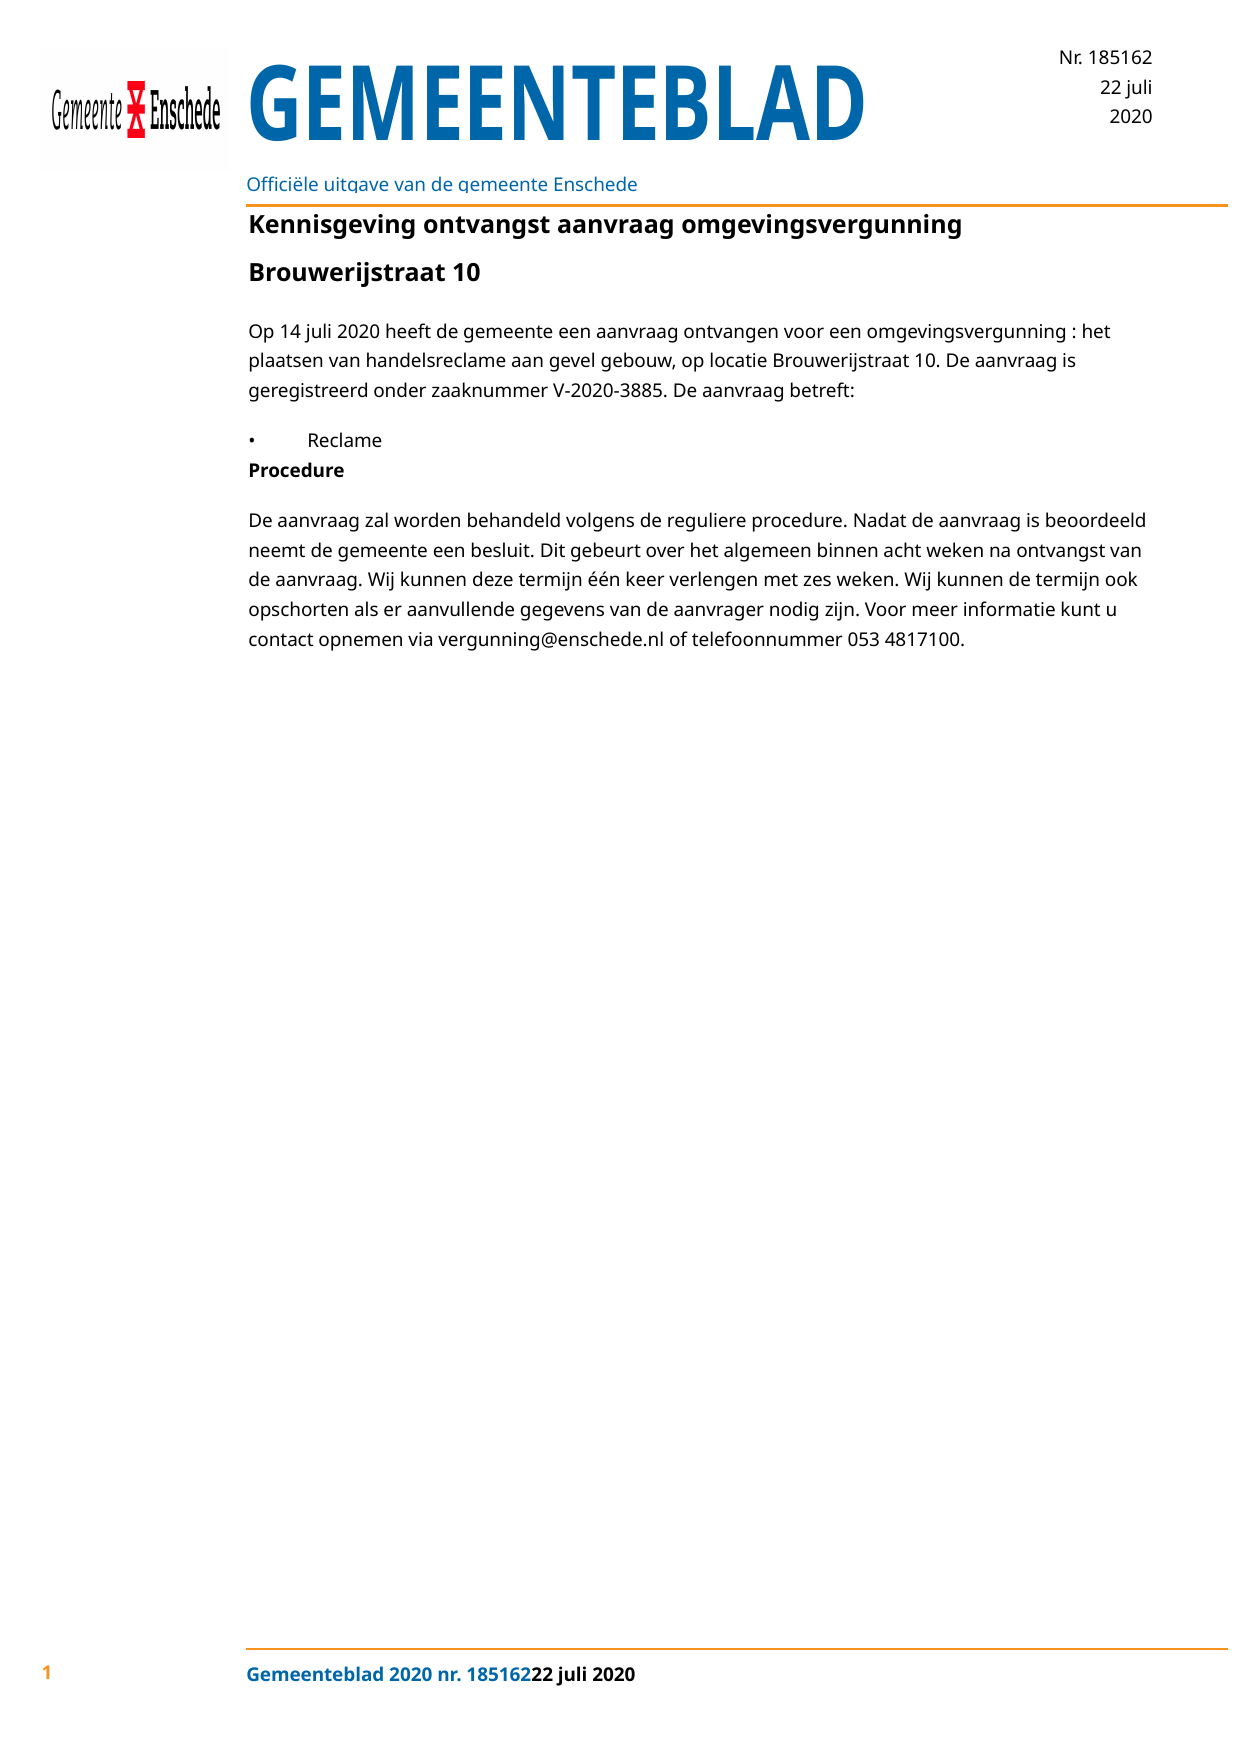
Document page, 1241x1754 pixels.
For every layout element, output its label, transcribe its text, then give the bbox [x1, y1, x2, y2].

text De aanvraag zal worden behandeld volgens de reguliere procedure. Nadat de aanvraag is beoordeeld neemt de gemeente een besluit. Dit gebeurt over het algemeen binnen acht weken na ontvangst van de aanvraag. Wij kunnen deze termijn één keer verlengen met zes weken. Wij kunnen de termijn ook opschorten als er aanvullende gegevens van de aanvrager nodig zijn. Voor meer informatie kunt u contact opnemen via vergunning@enschede.nl of telefoonnummer 053 4817100. [248, 507, 1152, 652]
picture [41, 47, 231, 172]
text Kennisgeving ontvangst aanvraag omgevingsvergunning Brouwerijstraat 10 [248, 207, 1152, 288]
text Op 14 juli 2020 heeft de gemeente een aanvraag ontvangen voor een omgevingsvergunning : het plaatsen van handelsreclame aan gevel gebouw, op locatie Brouwerijstraat 10. De aanvraag is geregistreerd onder zaaknummer V-2020-3885. De aanvraag betreft: [248, 318, 1152, 403]
text Procedure [248, 457, 1152, 483]
list Reclame [248, 427, 1152, 453]
